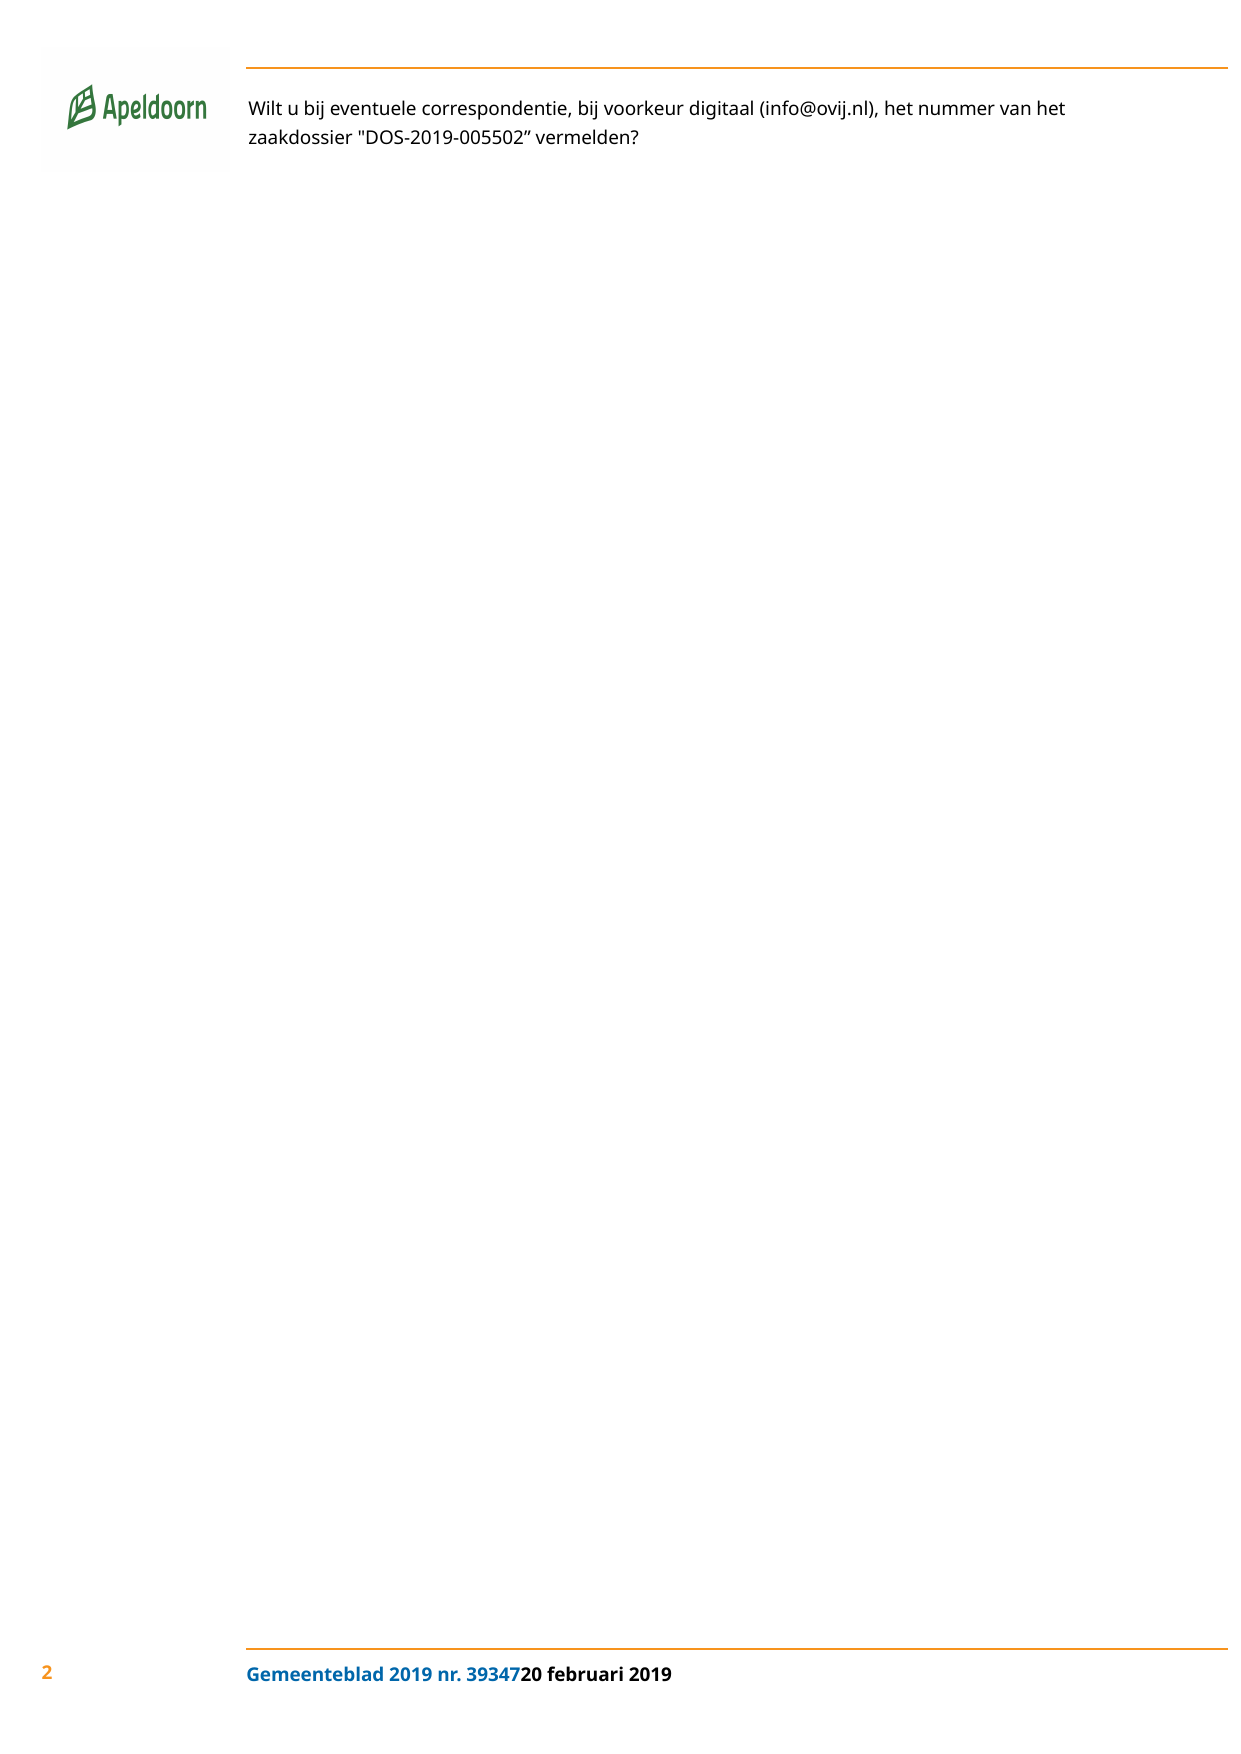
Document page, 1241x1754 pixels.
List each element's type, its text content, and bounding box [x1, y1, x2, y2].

text Wilt u bij eventuele correspondentie, bij voorkeur digitaal (info@ovij.nl), het nummer van het zaakdossier "DOS-2019-005502” vermelden? [248, 95, 1152, 150]
picture [41, 47, 231, 172]
